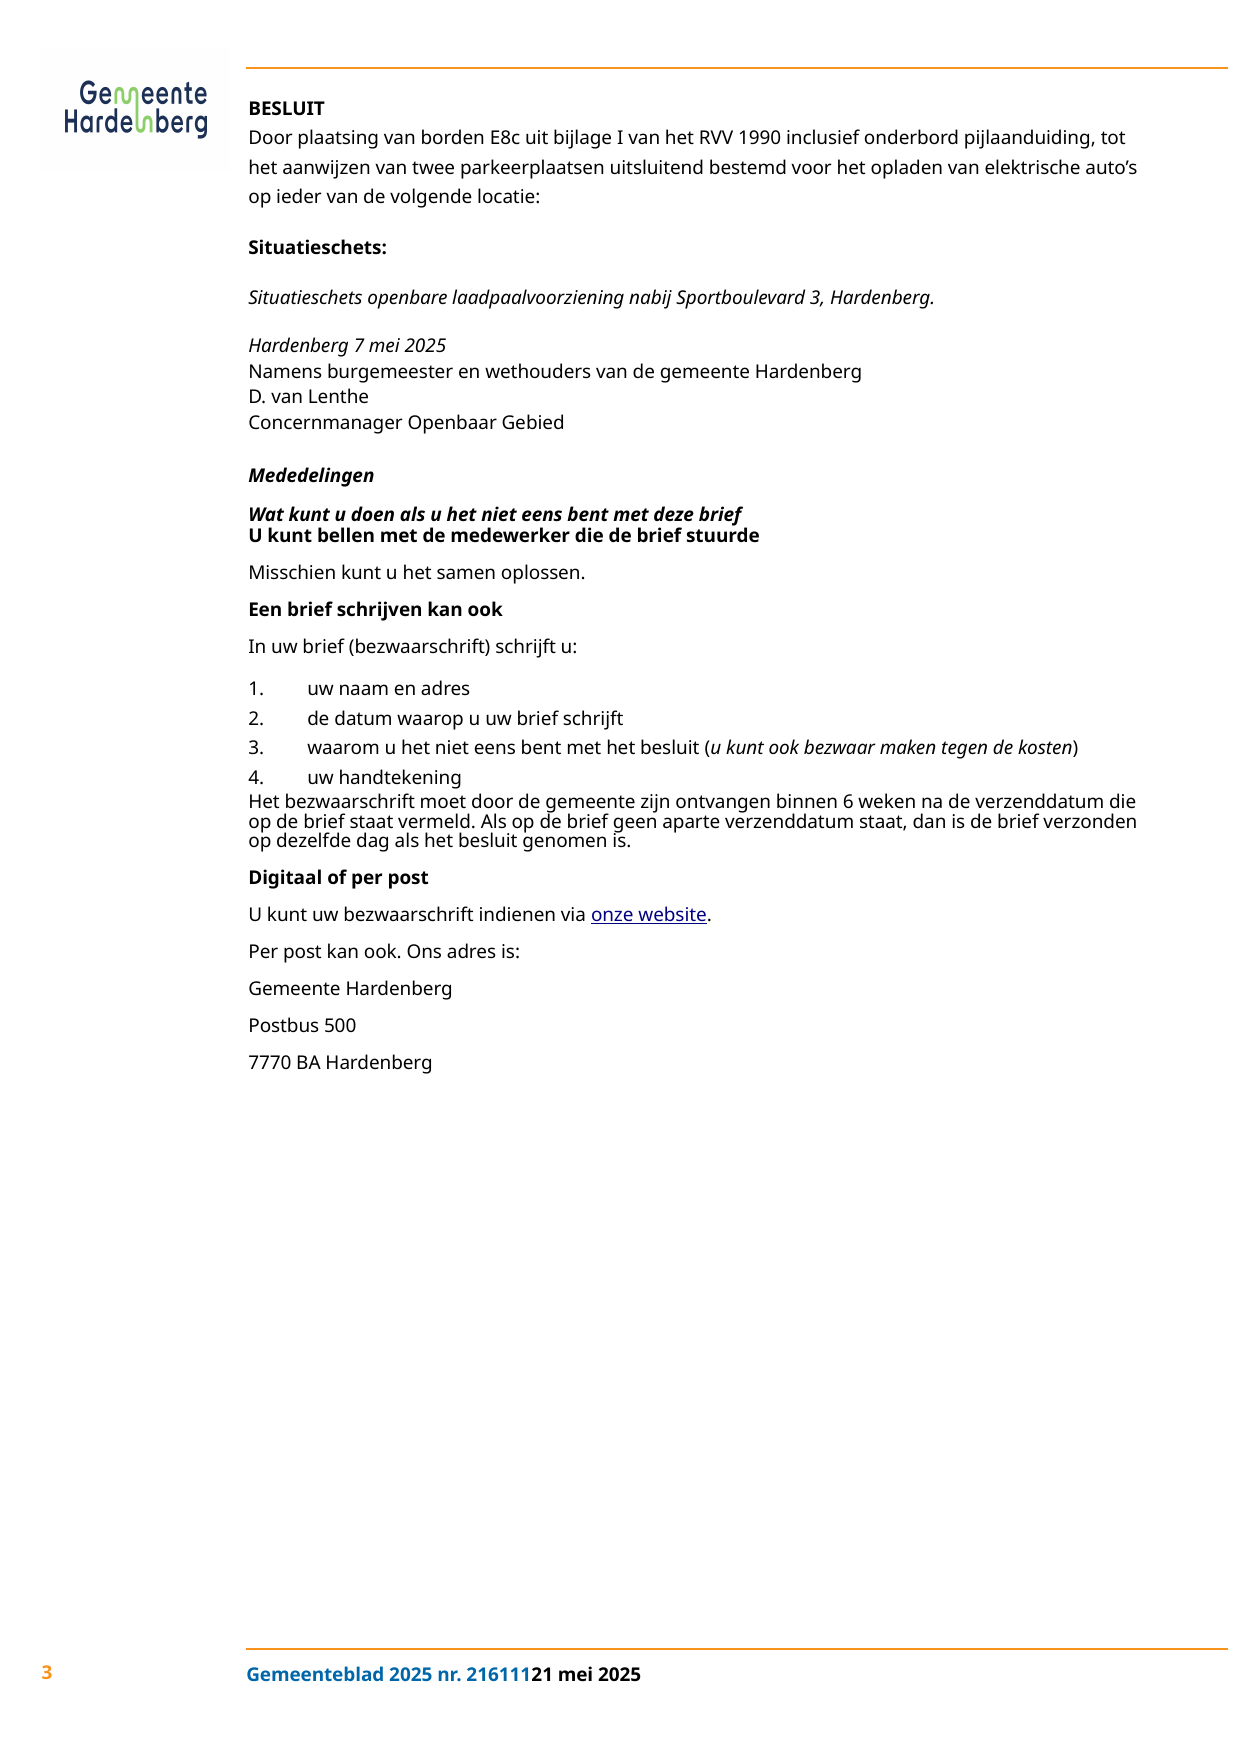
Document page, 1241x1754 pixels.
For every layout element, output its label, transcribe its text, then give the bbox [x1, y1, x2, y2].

text Situatieschets openbare laadpaalvoorziening nabij Sportboulevard 3, Hardenberg. [248, 284, 1152, 310]
text Concernmanager Openbaar Gebied [248, 409, 1152, 435]
text Hardenberg 7 mei 2025 [248, 332, 1152, 358]
text In uw brief (bezwaarschrift) schrijft u: [248, 638, 1152, 657]
text Namens burgemeester en wethouders van de gemeente Hardenberg [248, 358, 1152, 384]
text 7770 BA Hardenberg [248, 1054, 1152, 1073]
text U kunt bellen met de medewerker die de brief stuurde [248, 527, 1152, 547]
text Een brief schrijven kan ook [248, 601, 1152, 621]
list waarom u het niet eens bent met het besluit (u kunt ook bezwaar maken tegen de kosten) [248, 734, 1152, 760]
text Gemeente Hardenberg [248, 980, 1152, 999]
list uw naam en adres [248, 675, 1152, 701]
text D. van Lenthe [248, 384, 1152, 409]
text U kunt uw bezwaarschrift indienen via onze website. [248, 906, 1152, 925]
text Door plaatsing van borden E8c uit bijlage I van het RVV 1990 inclusief onderbord pijlaanduiding, tot het aanwijzen van twee parkeerplaatsen uitsluitend bestemd voor het opladen van elektrische auto’s op ieder van de volgende locatie: [248, 124, 1152, 209]
text Per post kan ook. Ons adres is: [248, 943, 1152, 962]
list uw handtekening [248, 764, 1152, 790]
text Wat kunt u doen als u het niet eens bent met deze brief [248, 502, 1152, 527]
text Mededelingen [248, 462, 1152, 488]
text Postbus 500 [248, 1017, 1152, 1036]
text Het bezwaarschrift moet door de gemeente zijn ontvangen binnen 6 weken na de verzenddatum die op de brief staat vermeld. Als op de brief geen aparte verzenddatum staat, dan is de brief verzonden op dezelfde dag als het besluit genomen is. [248, 793, 1152, 851]
picture [41, 47, 231, 172]
list de datum waarop u uw brief schrijft [248, 705, 1152, 731]
text Misschien kunt u het samen oplossen. [248, 564, 1152, 583]
text Situatieschets: [248, 234, 1152, 260]
text BESLUIT [248, 95, 1152, 121]
text Digitaal of per post [248, 869, 1152, 888]
